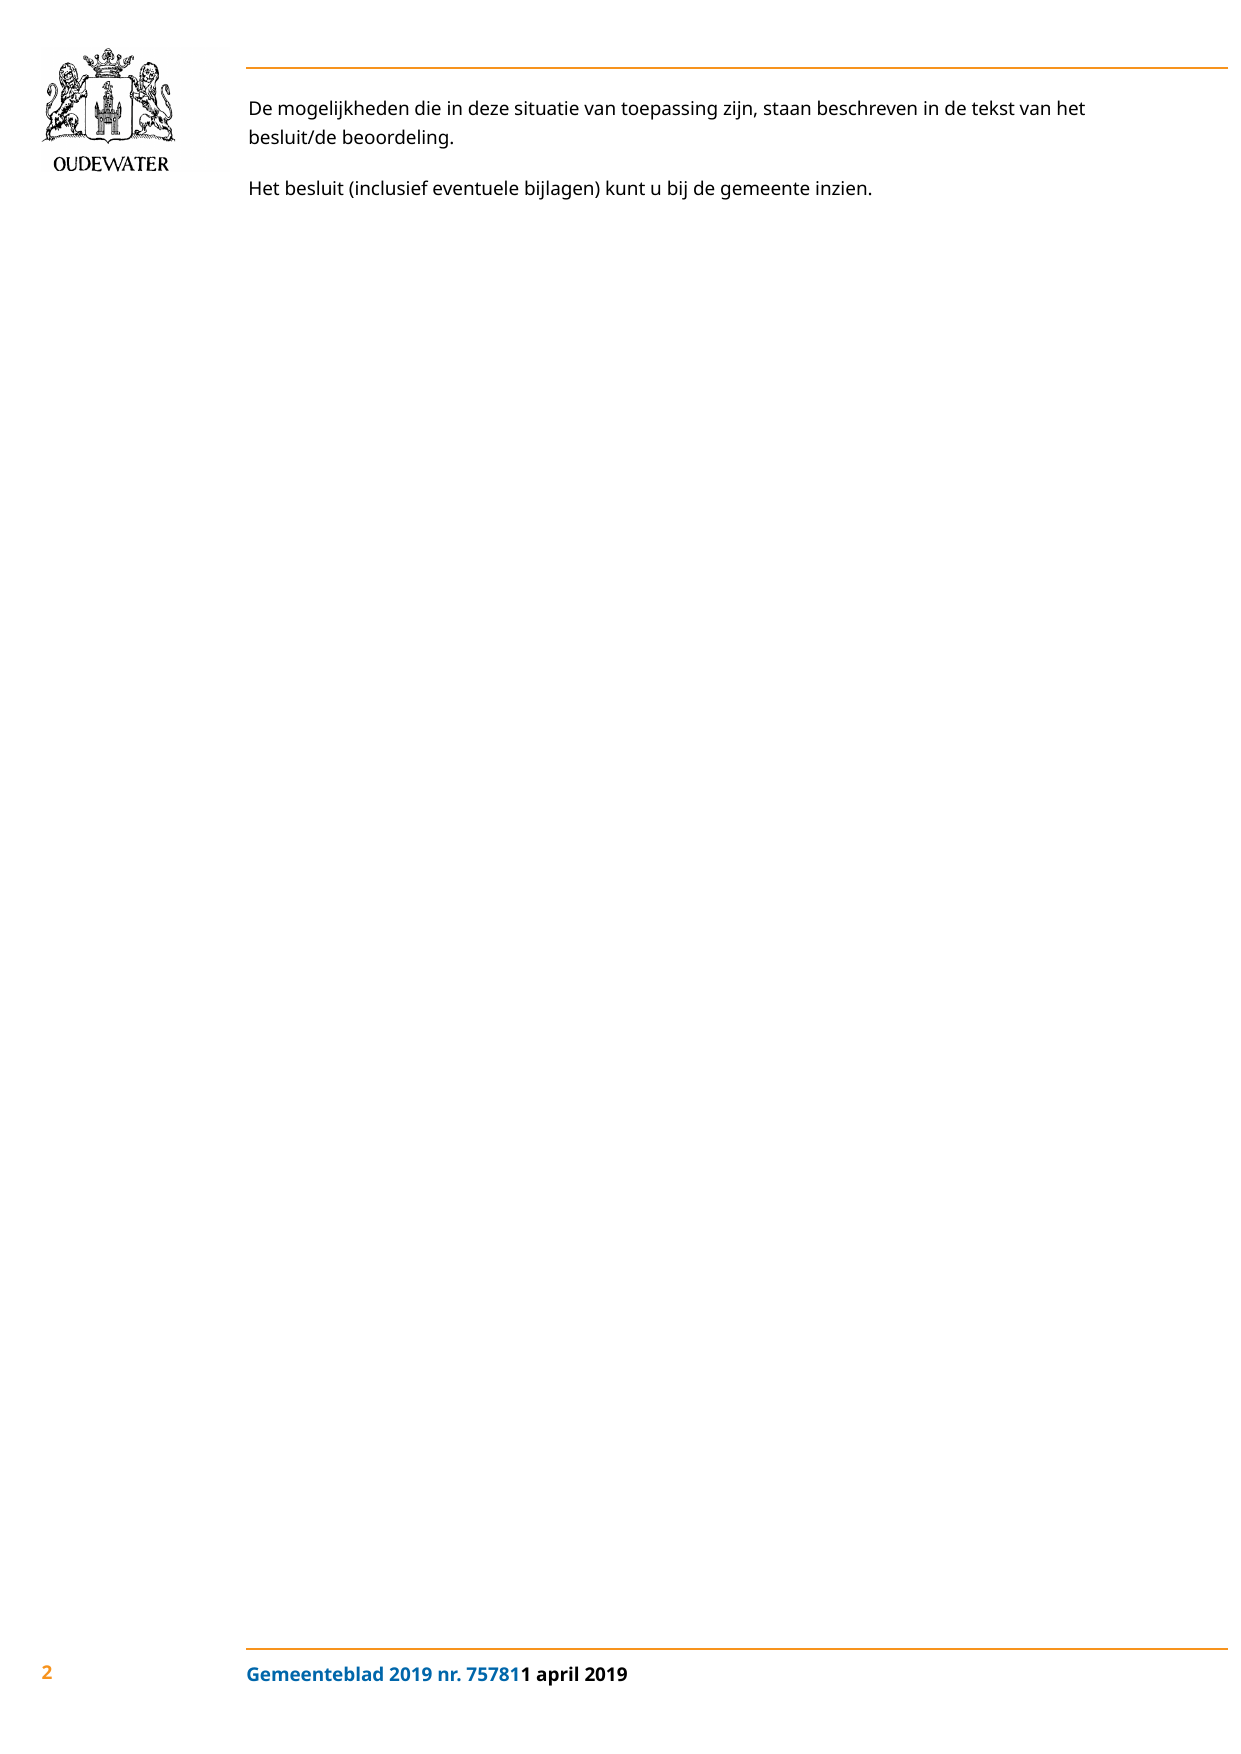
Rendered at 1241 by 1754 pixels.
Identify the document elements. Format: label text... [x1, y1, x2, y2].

text De mogelijkheden die in deze situatie van toepassing zijn, staan beschreven in de tekst van het besluit/de beoordeling. [248, 95, 1152, 150]
text Het besluit (inclusief eventuele bijlagen) kunt u bij de gemeente inzien. [248, 175, 1152, 201]
picture [41, 47, 231, 172]
